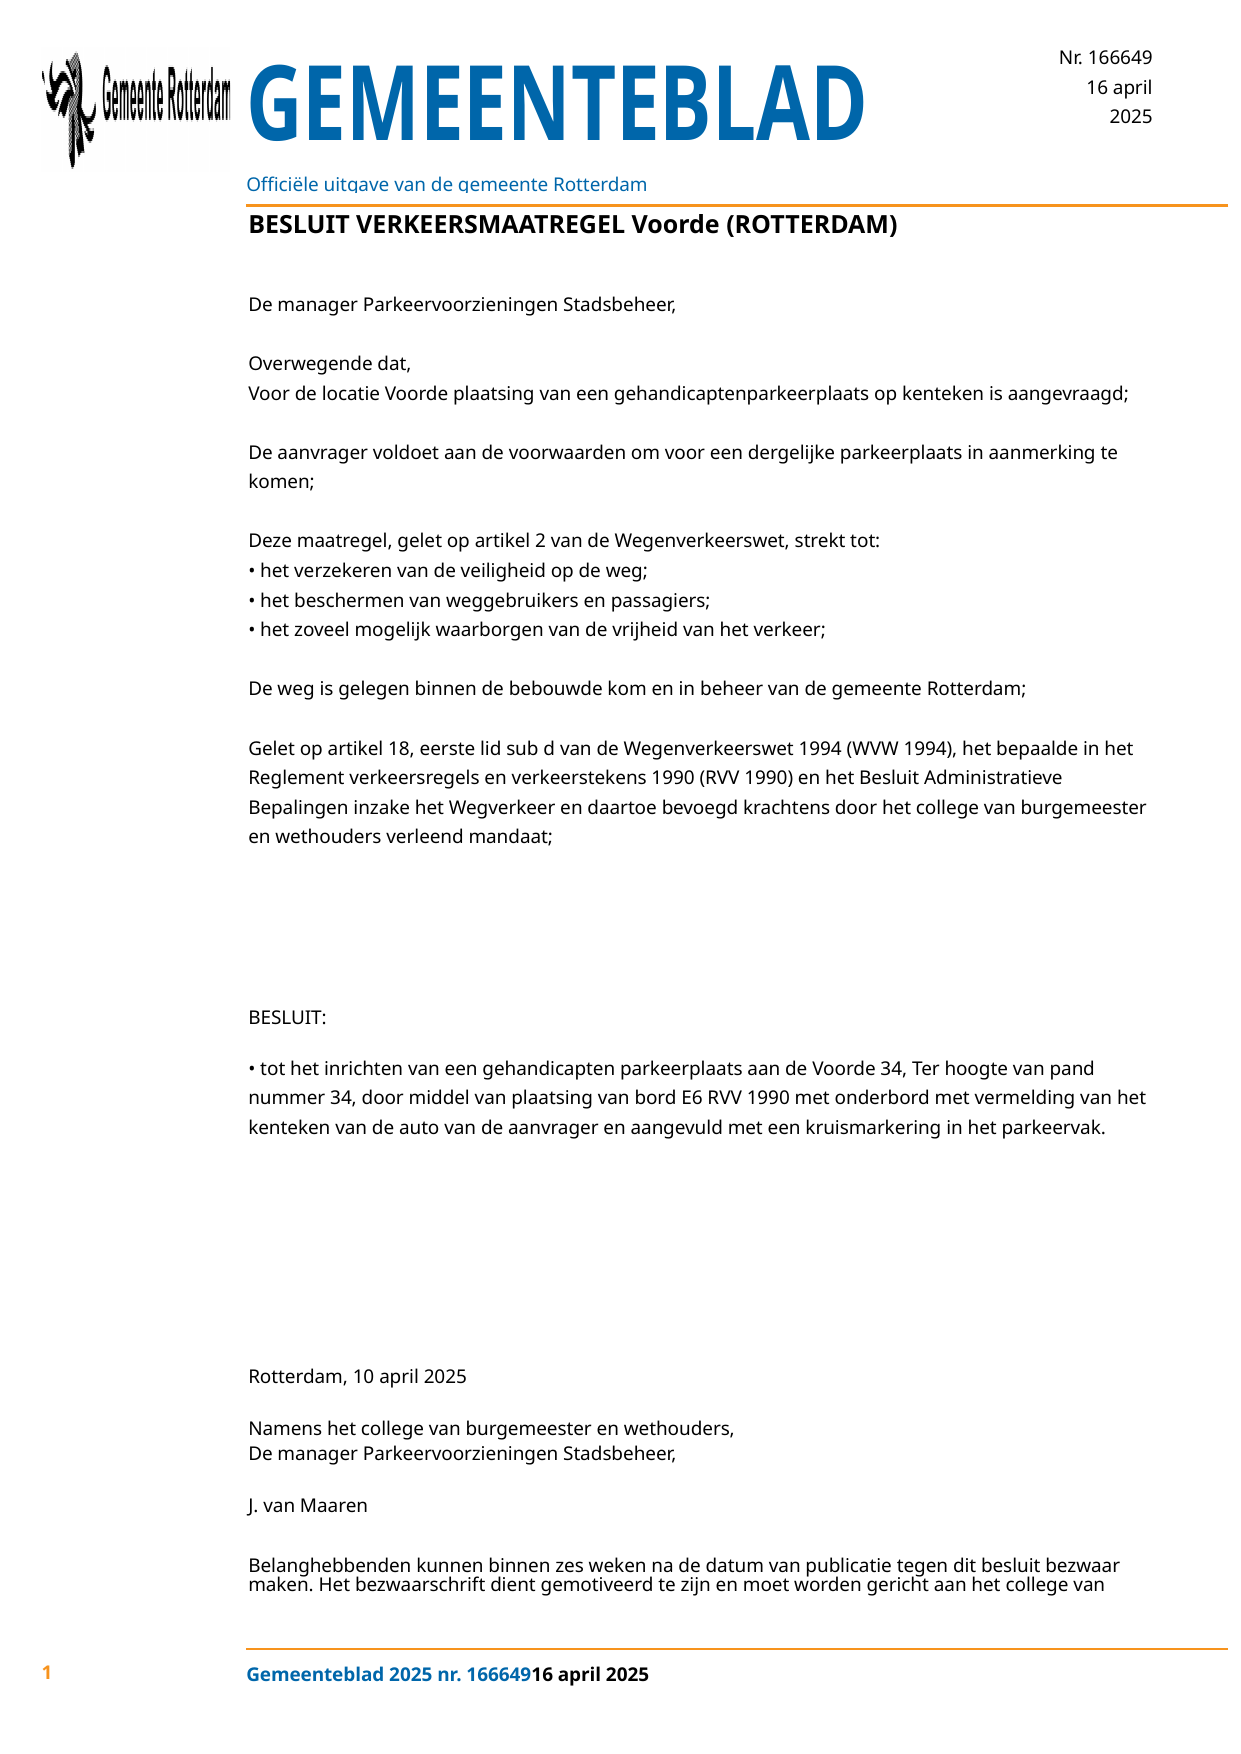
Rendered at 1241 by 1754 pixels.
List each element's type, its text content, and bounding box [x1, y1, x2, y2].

text • het beschermen van weggebruikers en passagiers; [248, 587, 1152, 613]
text • het zoveel mogelijk waarborgen van de vrijheid van het verkeer; [248, 616, 1152, 642]
text • tot het inrichten van een gehandicapten parkeerplaats aan de Voorde 34, Ter hoogte van pand nummer 34, door middel van plaatsing van bord E6 RVV 1990 met onderbord met vermelding van het kenteken van de auto van de aanvrager en aangevuld met een kruismarkering in het parkeervak. [248, 1055, 1152, 1140]
text De manager Parkeervoorzieningen Stadsbeheer, [248, 1441, 1152, 1466]
picture [41, 47, 231, 172]
text J. van Maaren [248, 1492, 1152, 1518]
text De manager Parkeervoorzieningen Stadsbeheer, [248, 291, 1152, 317]
text De aanvrager voldoet aan de voorwaarden om voor een dergelijke parkeerplaats in aanmerking te komen; [248, 439, 1152, 494]
text BESLUIT: [248, 1004, 1152, 1030]
text De weg is gelegen binnen de bebouwde kom en in beheer van de gemeente Rotterdam; [248, 676, 1152, 701]
text BESLUIT VERKEERSMAATREGEL Voorde (ROTTERDAM) [248, 207, 1152, 241]
text Overwegende dat, [248, 350, 1152, 376]
text Gelet op artikel 18, eerste lid sub d van de Wegenverkeerswet 1994 (WVW 1994), het bepaalde in het Reglement verkeersregels en verkeerstekens 1990 (RVV 1990) en het Besluit Administratieve Bepalingen inzake het Wegverkeer en daartoe bevoegd krachtens door het college van burgemeester en wethouders verleend mandaat; [248, 735, 1152, 849]
text Belanghebbenden kunnen binnen zes weken na de datum van publicatie tegen dit besluit bezwaar maken. Het bezwaarschrift dient gemotiveerd te zijn en moet worden gericht aan het college van [248, 1557, 1152, 1596]
text Voor de locatie Voorde plaatsing van een gehandicaptenparkeerplaats op kenteken is aangevraagd; [248, 380, 1152, 406]
text • het verzekeren van de veiligheid op de weg; [248, 557, 1152, 583]
text Namens het college van burgemeester en wethouders, [248, 1415, 1152, 1441]
text Rotterdam, 10 april 2025 [248, 1363, 1152, 1389]
text Deze maatregel, gelet op artikel 2 van de Wegenverkeerswet, strekt tot: [248, 528, 1152, 553]
